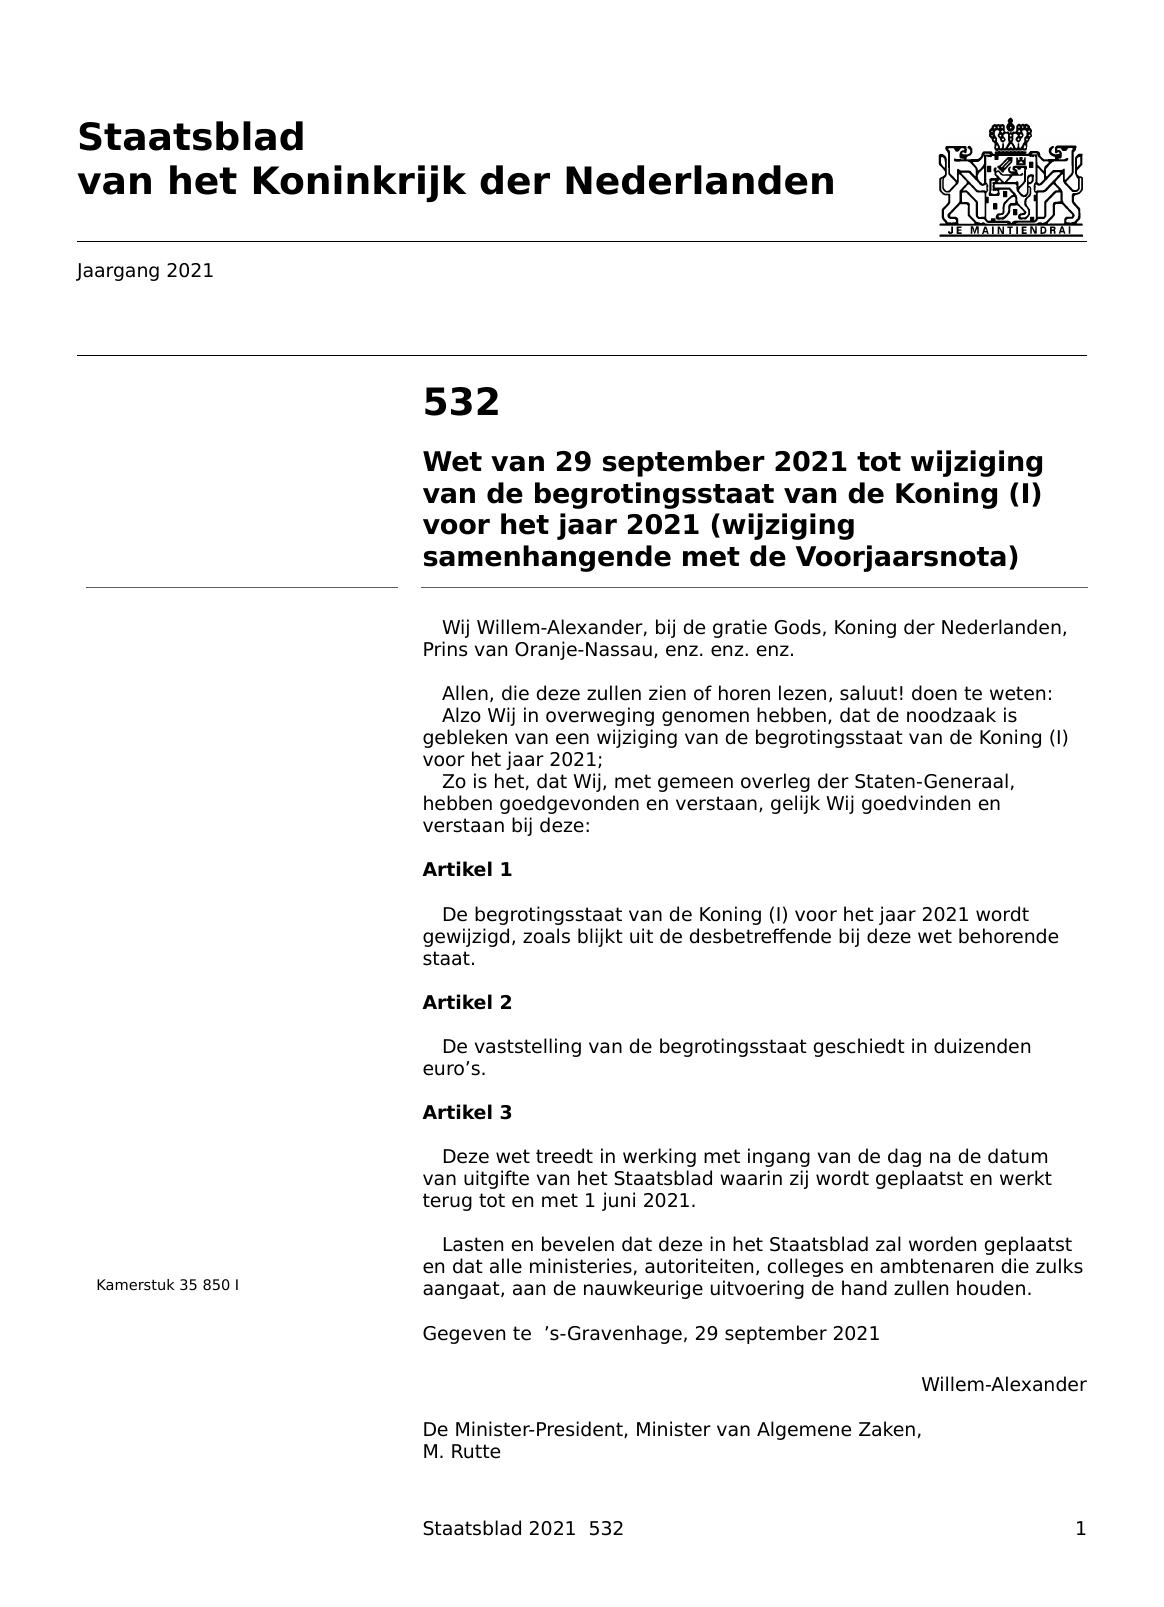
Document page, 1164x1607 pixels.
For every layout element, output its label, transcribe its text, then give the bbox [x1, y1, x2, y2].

text Willem-Alexander [422, 1374, 1087, 1396]
text Wij Willem-Alexander, bij de gratie Gods, Koning der Nederlanden, Prins van Oranje-Nassau, enz. enz. enz. [422, 617, 1087, 661]
table_cell Jaargang 2021 [77, 242, 1087, 355]
picture [936, 115, 1087, 240]
text Gegeven te ’s-Gravenhage, 29 september 2021 [422, 1322, 1087, 1344]
text De vaststelling van de begrotingsstaat geschiedt in duizenden euro’s. [422, 1036, 1087, 1080]
subtitle Artikel 3 [422, 1102, 1087, 1124]
text Deze wet treedt in werking met ingang van de dag na de datum van uitgifte van het Staatsblad waarin zij wordt geplaatst en werkt terug tot en met 1 juni 2021. [422, 1146, 1087, 1212]
text De Minister-President, Minister van Algemene Zaken, M. Rutte [422, 1418, 1087, 1462]
subtitle Artikel 2 [422, 992, 1087, 1014]
text Allen, die deze zullen zien of horen lezen, saluut! doen te weten: [422, 683, 1087, 705]
subtitle Artikel 1 [422, 859, 1087, 881]
text De begrotingsstaat van de Koning (I) voor het jaar 2021 wordt gewijzigd, zoals blijkt uit de desbetreffende bij deze wet behorende staat. [422, 903, 1087, 969]
table_header [886, 100, 1087, 241]
text Wet van 29 september 2021 tot wijziging van de begrotingsstaat van de Koning (I) voor het jaar 2021 (wijziging samenhangende met de Voorjaarsnota) [422, 447, 1087, 573]
subtitle 532 [422, 381, 1087, 424]
text Alzo Wij in overweging genomen hebben, dat de noodzaak is gebleken van een wijziging van de begrotingsstaat van de Koning (I) voor het jaar 2021; [422, 705, 1087, 771]
text Zo is het, dat Wij, met gemeen overleg der Staten-Generaal, hebben goedgevonden en verstaan, gelijk Wij goedvinden en verstaan bij deze: [422, 771, 1087, 837]
table_header Staatsblad van het Koninkrijk der Nederlanden [77, 100, 886, 241]
text Kamerstuk 35 850 I [77, 1277, 396, 1294]
text Lasten en bevelen dat deze in het Staatsblad zal worden geplaatst en dat alle ministeries, autoriteiten, colleges en ambtenaren die zulks aangaat, aan de nauwkeurige uitvoering de hand zullen houden. [422, 1234, 1087, 1300]
